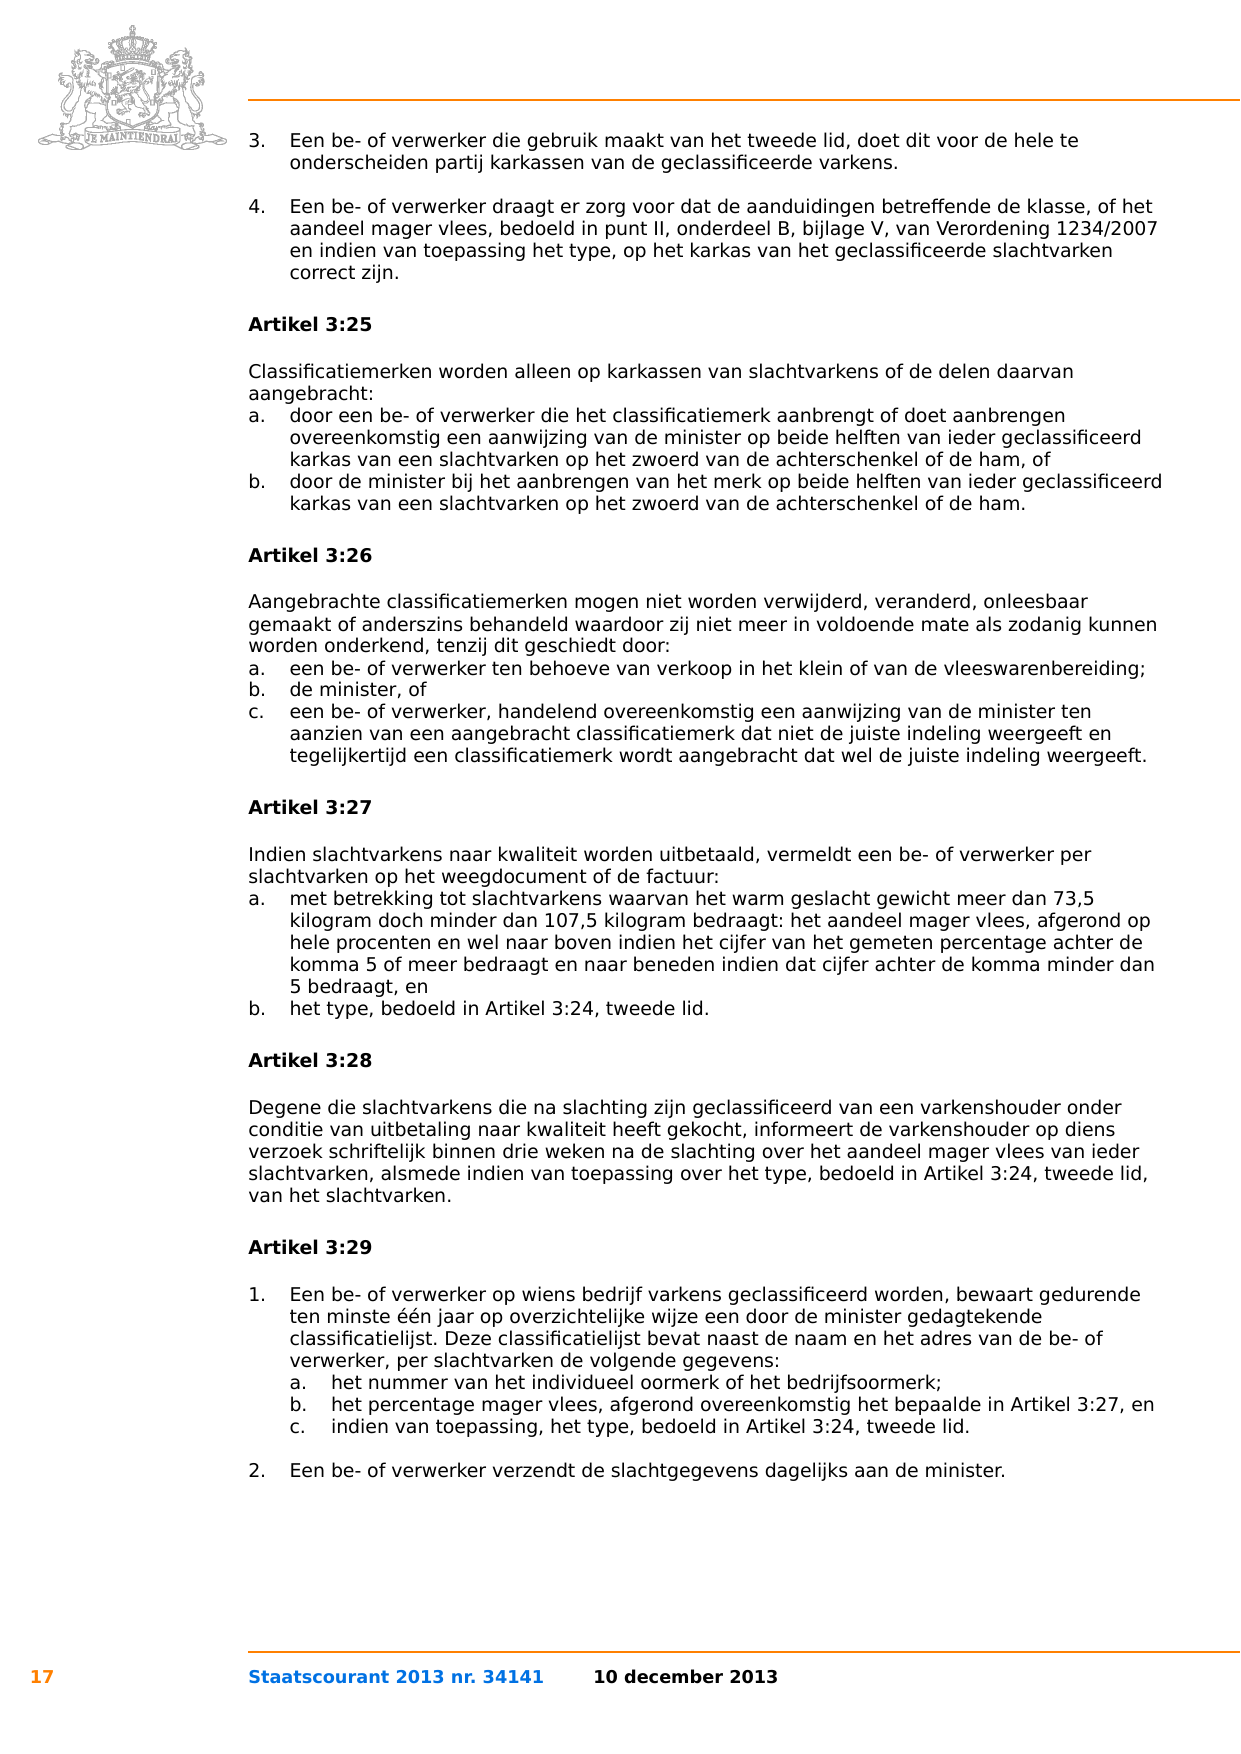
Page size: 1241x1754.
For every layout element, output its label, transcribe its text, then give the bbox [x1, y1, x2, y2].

text 4. Een be- of verwerker draagt er zorg voor dat de aanduidingen betreffende de klasse, of het aandeel mager vlees, bedoeld in punt II, onderdeel B, bijlage V, van Verordening 1234/2007 en indien van toepassing het type, op het karkas van het geclassificeerde slachtvarken correct zijn. [248, 196, 1163, 284]
subtitle Artikel 3:28 [248, 1050, 1163, 1072]
text Indien slachtvarkens naar kwaliteit worden uitbetaald, vermeldt een be- of verwerker per slachtvarken op het weegdocument of de factuur: [248, 844, 1163, 888]
text a. door een be- of verwerker die het classificatiemerk aanbrengt of doet aanbrengen overeenkomstig een aanwijzing van de minister op beide helften van ieder geclassificeerd karkas van een slachtvarken op het zwoerd van de achterschenkel of de ham, of [248, 404, 1163, 471]
text a. een be- of verwerker ten behoeve van verkoop in het klein of van de vleeswarenbereiding; [248, 657, 1163, 679]
text b. het percentage mager vlees, afgerond overeenkomstig het bepaalde in Artikel 3:27, en [289, 1394, 1163, 1416]
subtitle Artikel 3:25 [248, 314, 1163, 336]
text 1. Een be- of verwerker op wiens bedrijf varkens geclassificeerd worden, bewaart gedurende ten minste één jaar op overzichtelijke wijze een door de minister gedagtekende classificatielijst. Deze classificatielijst bevat naast de naam en het adres van de be- of verwerker, per slachtvarken de volgende gegevens: [248, 1284, 1163, 1372]
text b. het type, bedoeld in Artikel 3:24, tweede lid. [248, 998, 1163, 1020]
text a. het nummer van het individueel oormerk of het bedrijfsoormerk; [289, 1372, 1163, 1394]
text b. de minister, of [248, 679, 1163, 701]
text Aangebrachte classificatiemerken mogen niet worden verwijderd, veranderd, onleesbaar gemaakt of anderszins behandeld waardoor zij niet meer in voldoende mate als zodanig kunnen worden onderkend, tenzij dit geschiedt door: [248, 591, 1163, 657]
text 3. Een be- of verwerker die gebruik maakt van het tweede lid, doet dit voor de hele te onderscheiden partij karkassen van de geclassificeerde varkens. [248, 130, 1163, 174]
picture [38, 25, 227, 150]
text 2. Een be- of verwerker verzendt de slachtgegevens dagelijks aan de minister. [248, 1460, 1163, 1482]
text a. met betrekking tot slachtvarkens waarvan het warm geslacht gewicht meer dan 73,5 kilogram doch minder dan 107,5 kilogram bedraagt: het aandeel mager vlees, afgerond op hele procenten en wel naar boven indien het cijfer van het gemeten percentage achter de komma 5 of meer bedraagt en naar beneden indien dat cijfer achter de komma minder dan 5 bedraagt, en [248, 888, 1163, 998]
text b. door de minister bij het aanbrengen van het merk op beide helften van ieder geclassificeerd karkas van een slachtvarken op het zwoerd van de achterschenkel of de ham. [248, 471, 1163, 514]
subtitle Artikel 3:29 [248, 1237, 1163, 1259]
text Classificatiemerken worden alleen op karkassen van slachtvarkens of de delen daarvan aangebracht: [248, 361, 1163, 404]
text c. een be- of verwerker, handelend overeenkomstig een aanwijzing van de minister ten aanzien van een aangebracht classificatiemerk dat niet de juiste indeling weergeeft en tegelijkertijd een classificatiemerk wordt aangebracht dat wel de juiste indeling weergeeft. [248, 701, 1163, 767]
subtitle Artikel 3:27 [248, 797, 1163, 819]
text c. indien van toepassing, het type, bedoeld in Artikel 3:24, tweede lid. [289, 1416, 1163, 1438]
text Degene die slachtvarkens die na slachting zijn geclassificeerd van een varkenshouder onder conditie van uitbetaling naar kwaliteit heeft gekocht, informeert de varkenshouder op diens verzoek schriftelijk binnen drie weken na de slachting over het aandeel mager vlees van ieder slachtvarken, alsmede indien van toepassing over het type, bedoeld in Artikel 3:24, tweede lid, van het slachtvarken. [248, 1097, 1163, 1207]
subtitle Artikel 3:26 [248, 544, 1163, 566]
